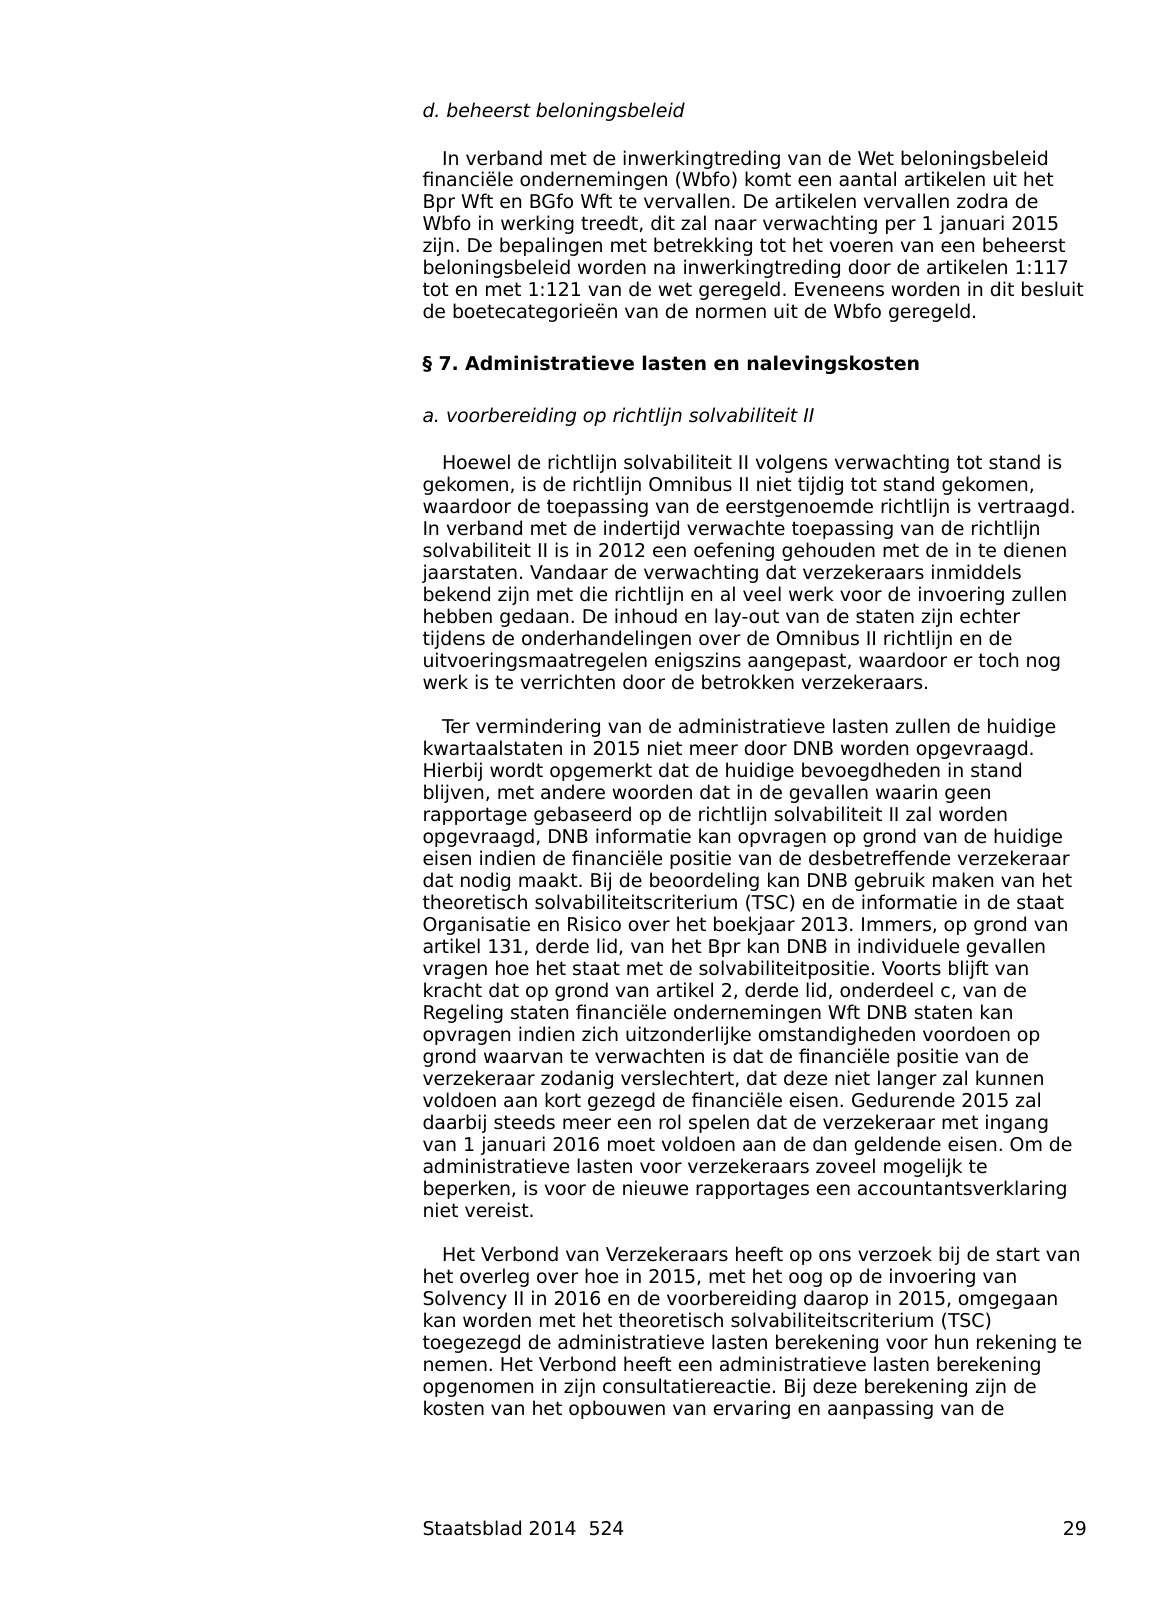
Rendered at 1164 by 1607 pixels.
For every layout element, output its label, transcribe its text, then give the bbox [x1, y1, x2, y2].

subtitle d. beheerst beloningsbeleid [422, 100, 1087, 122]
subtitle a. voorbereiding op richtlijn solvabiliteit II [422, 405, 1087, 427]
text In verband met de inwerkingtreding van de Wet beloningsbeleid financiële ondernemingen (Wbfo) komt een aantal artikelen uit het Bpr Wft en BGfo Wft te vervallen. De artikelen vervallen zodra de Wbfo in werking treedt, dit zal naar verwachting per 1 januari 2015 zijn. De bepalingen met betrekking tot het voeren van een beheerst beloningsbeleid worden na inwerkingtreding door de artikelen 1:117 tot en met 1:121 van de wet geregeld. Eveneens worden in dit besluit de boetecategorieën van de normen uit de Wbfo geregeld. [422, 147, 1087, 323]
subtitle § 7. Administratieve lasten en nalevingskosten [422, 353, 1087, 375]
text Ter vermindering van de administratieve lasten zullen de huidige kwartaalstaten in 2015 niet meer door DNB worden opgevraagd. Hierbij wordt opgemerkt dat de huidige bevoegdheden in stand blijven, met andere woorden dat in de gevallen waarin geen rapportage gebaseerd op de richtlijn solvabiliteit II zal worden opgevraagd, DNB informatie kan opvragen op grond van de huidige eisen indien de financiële positie van de desbetreffende verzekeraar dat nodig maakt. Bij de beoordeling kan DNB gebruik maken van het theoretisch solvabiliteitscriterium (TSC) en de informatie in de staat Organisatie en Risico over het boekjaar 2013. Immers, op grond van artikel 131, derde lid, van het Bpr kan DNB in individuele gevallen vragen hoe het staat met de solvabiliteitpositie. Voorts blijft van kracht dat op grond van artikel 2, derde lid, onderdeel c, van de Regeling staten financiële ondernemingen Wft DNB staten kan opvragen indien zich uitzonderlijke omstandigheden voordoen op grond waarvan te verwachten is dat de financiële positie van de verzekeraar zodanig verslechtert, dat deze niet langer zal kunnen voldoen aan kort gezegd de financiële eisen. Gedurende 2015 zal daarbij steeds meer een rol spelen dat de verzekeraar met ingang van 1 januari 2016 moet voldoen aan de dan geldende eisen. Om de administratieve lasten voor verzekeraars zoveel mogelijk te beperken, is voor de nieuwe rapportages een accountantsverklaring niet vereist. [422, 716, 1087, 1222]
text Het Verbond van Verzekeraars heeft op ons verzoek bij de start van het overleg over hoe in 2015, met het oog op de invoering van Solvency II in 2016 en de voorbereiding daarop in 2015, omgegaan kan worden met het theoretisch solvabiliteitscriterium (TSC) toegezegd de administratieve lasten berekening voor hun rekening te nemen. Het Verbond heeft een administratieve lasten berekening opgenomen in zijn consultatiereactie. Bij deze berekening zijn de kosten van het opbouwen van ervaring en aanpassing van de [422, 1244, 1087, 1420]
text Hoewel de richtlijn solvabiliteit II volgens verwachting tot stand is gekomen, is de richtlijn Omnibus II niet tijdig tot stand gekomen, waardoor de toepassing van de eerstgenoemde richtlijn is vertraagd. In verband met de indertijd verwachte toepassing van de richtlijn solvabiliteit II is in 2012 een oefening gehouden met de in te dienen jaarstaten. Vandaar de verwachting dat verzekeraars inmiddels bekend zijn met die richtlijn en al veel werk voor de invoering zullen hebben gedaan. De inhoud en lay-out van de staten zijn echter tijdens de onderhandelingen over de Omnibus II richtlijn en de uitvoeringsmaatregelen enigszins aangepast, waardoor er toch nog werk is te verrichten door de betrokken verzekeraars. [422, 452, 1087, 694]
